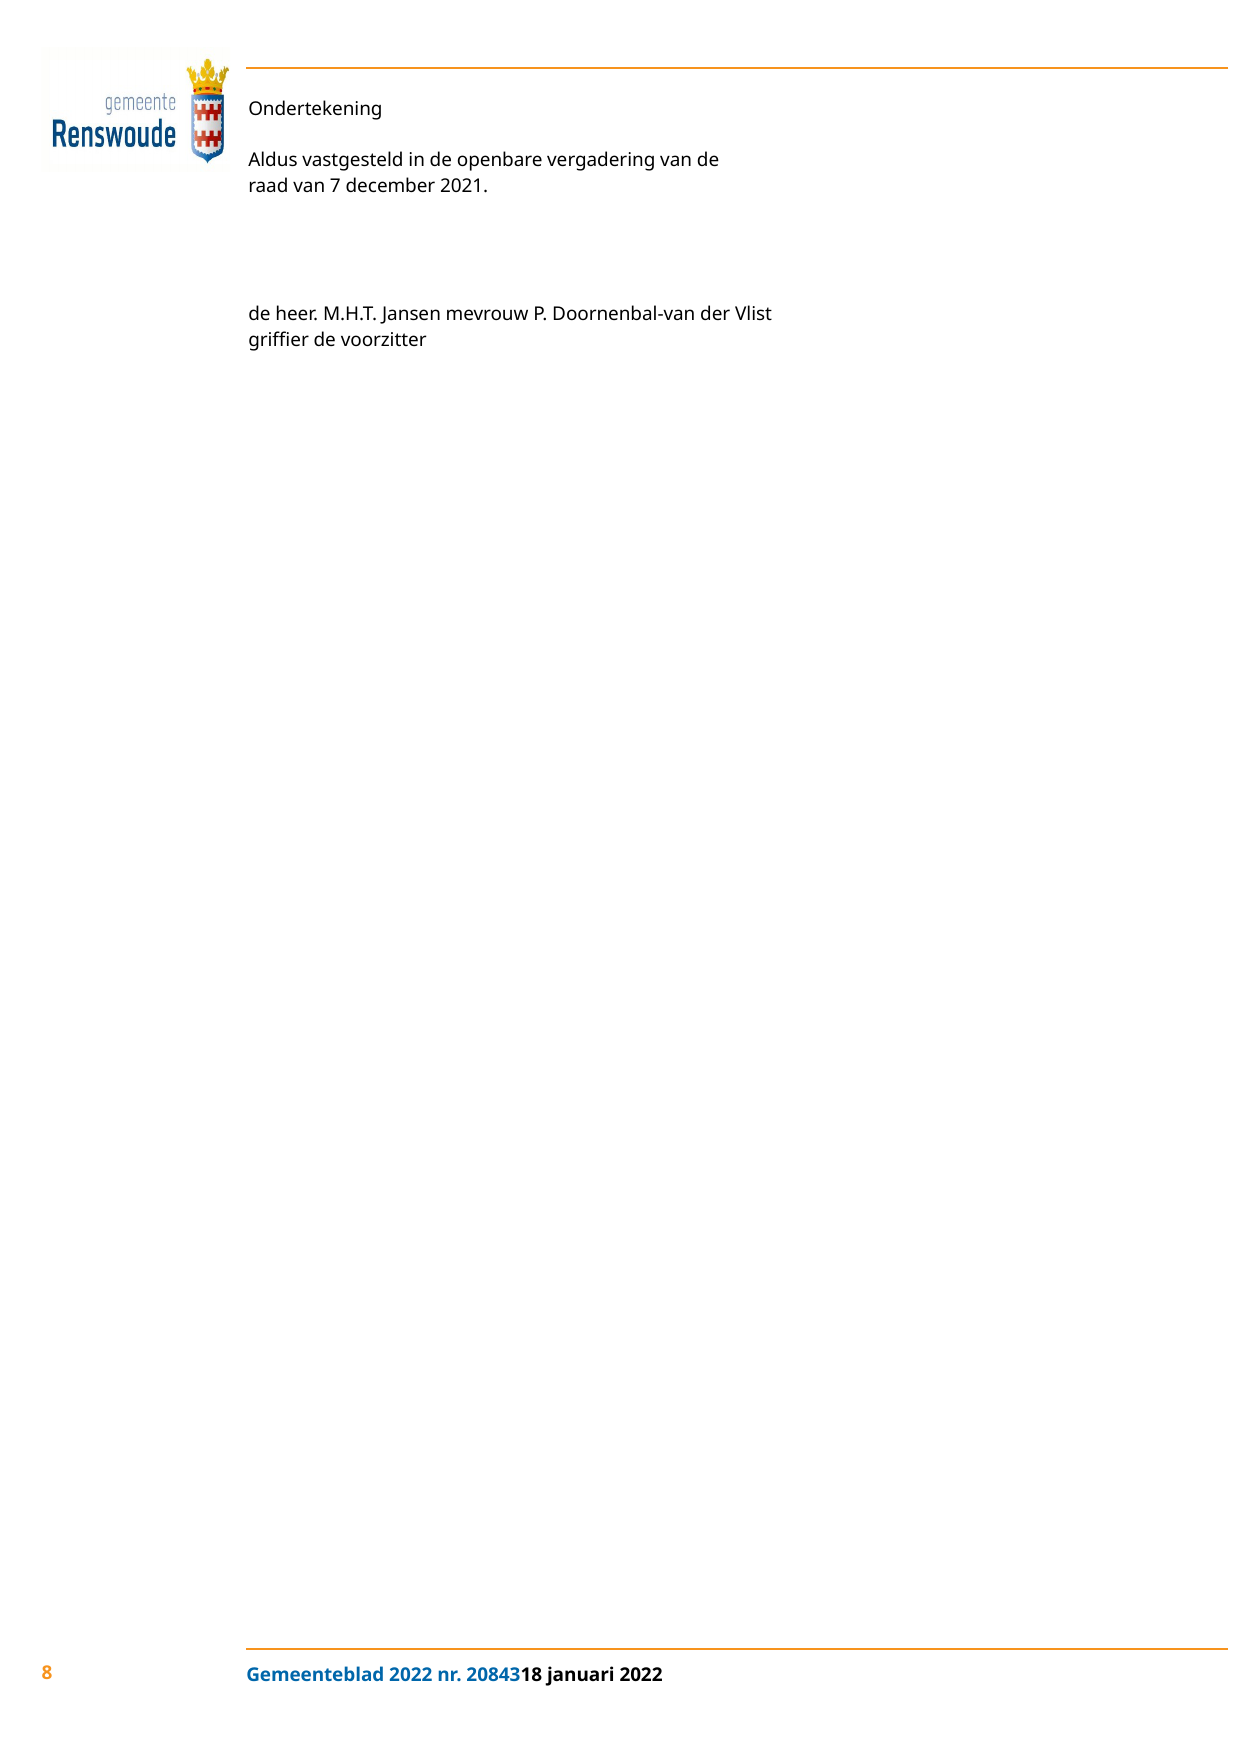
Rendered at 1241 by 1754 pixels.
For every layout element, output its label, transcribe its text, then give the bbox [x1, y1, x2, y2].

text raad van 7 december 2021. [248, 172, 1152, 198]
text griffier de voorzitter [248, 326, 1152, 352]
picture [41, 47, 231, 172]
text de heer. M.H.T. Jansen mevrouw P. Doornenbal-van der Vlist [248, 301, 1152, 326]
text Ondertekening [248, 95, 1152, 121]
text Aldus vastgesteld in de openbare vergadering van de [248, 146, 1152, 172]
